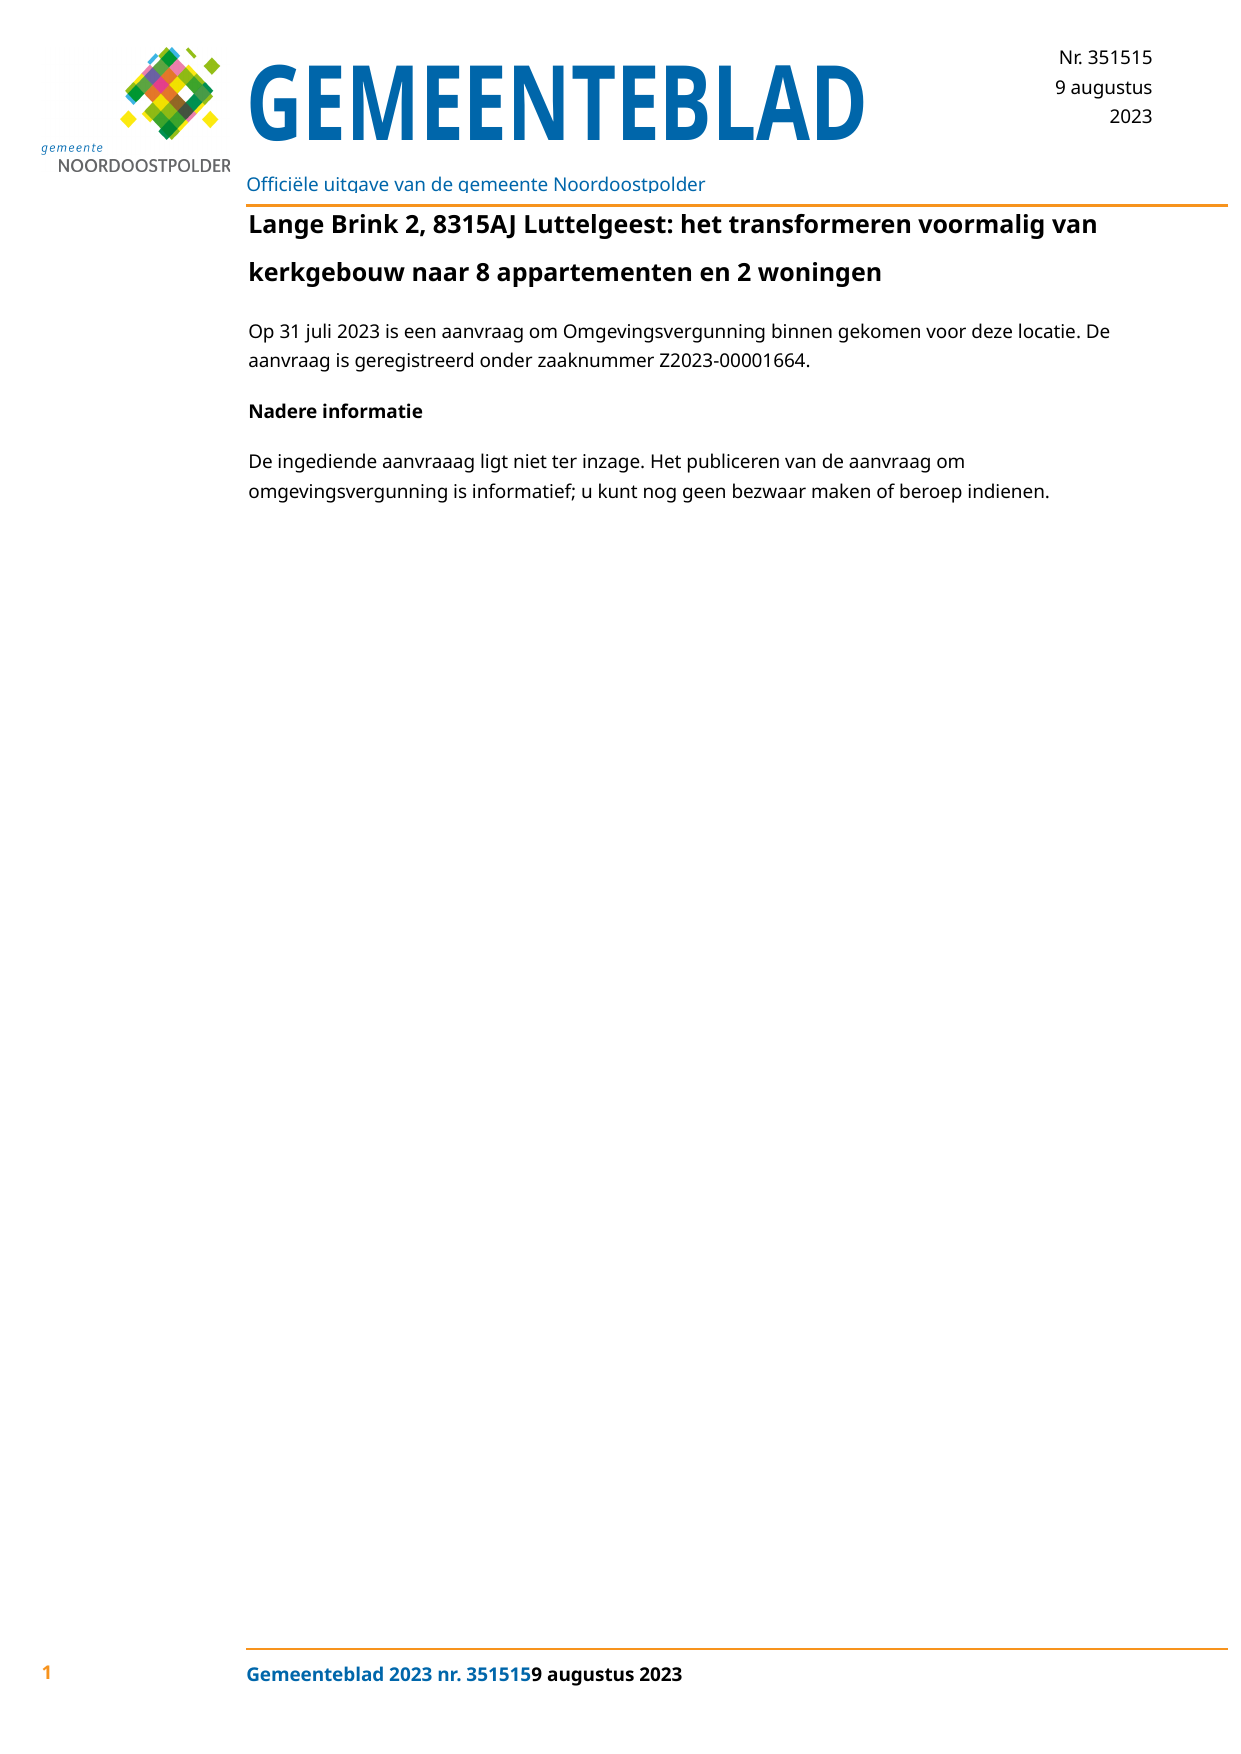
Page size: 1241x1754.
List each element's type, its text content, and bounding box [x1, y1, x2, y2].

text Op 31 juli 2023 is een aanvraag om Omgevingsvergunning binnen gekomen voor deze locatie. De aanvraag is geregistreerd onder zaaknummer Z2023-00001664. [248, 318, 1152, 373]
text Lange Brink 2, 8315AJ Luttelgeest: het transformeren voormalig van kerkgebouw naar 8 appartementen en 2 woningen [248, 207, 1152, 288]
text De ingediende aanvraaag ligt niet ter inzage. Het publiceren van de aanvraag om omgevingsvergunning is informatief; u kunt nog geen bezwaar maken of beroep indienen. [248, 448, 1152, 504]
picture [41, 47, 231, 172]
text Nadere informatie [248, 398, 1152, 424]
